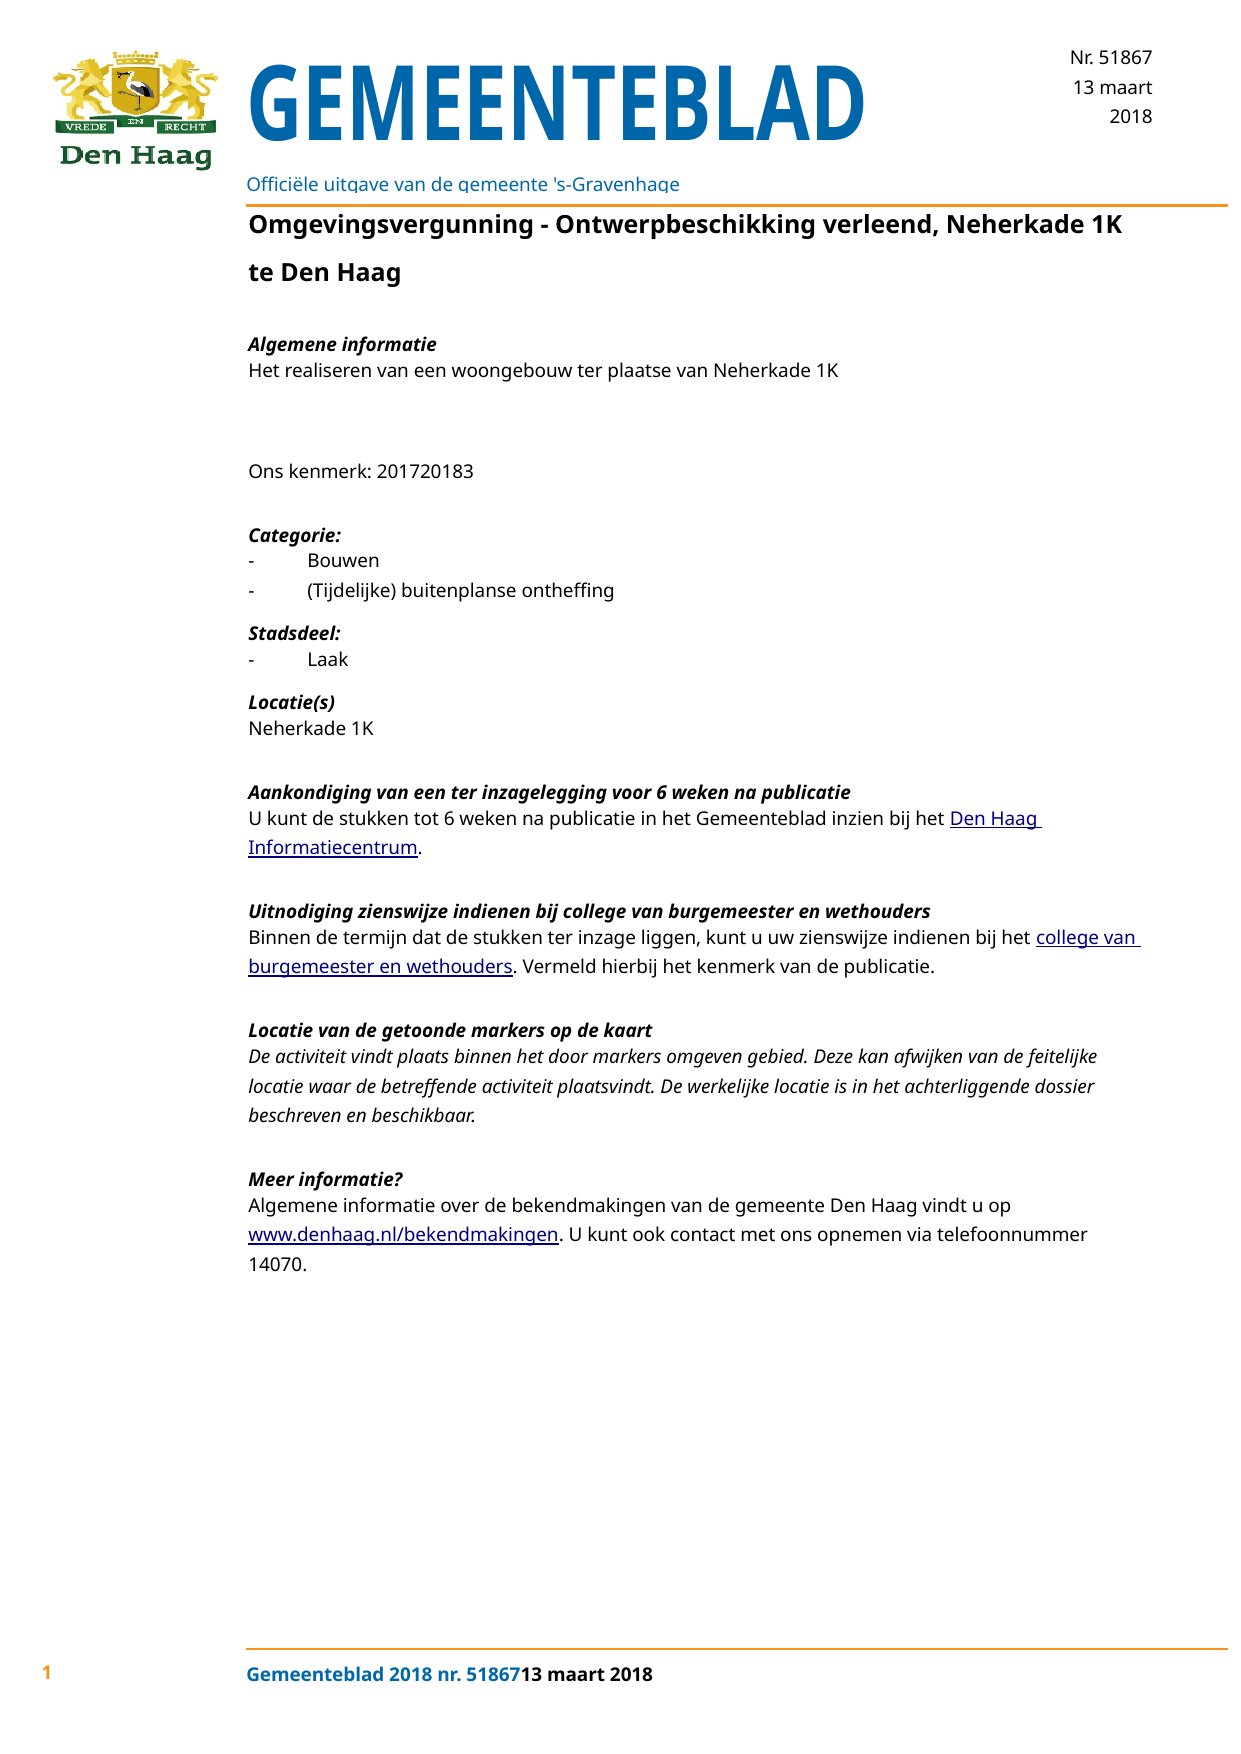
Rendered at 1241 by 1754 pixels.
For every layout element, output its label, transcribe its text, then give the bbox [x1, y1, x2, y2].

text Binnen de termijn dat de stukken ter inzage liggen, kunt u uw zienswijze indienen bij het college van burgemeester en wethouders. Vermeld hierbij het kenmerk van de publicatie. [248, 924, 1152, 979]
text Locatie van de getoonde markers op de kaart [248, 1017, 1152, 1043]
text Categorie: [248, 522, 1152, 548]
text Uitnodiging zienswijze indienen bij college van burgemeester en wethouders [248, 898, 1152, 924]
picture [41, 47, 231, 172]
text De activiteit vindt plaats binnen het door markers omgeven gebied. Deze kan afwijken van de feitelijke locatie waar de betreffende activiteit plaatsvindt. De werkelijke locatie is in het achterliggende dossier beschreven en beschikbaar. [248, 1043, 1152, 1128]
text Stadsdeel: [248, 620, 1152, 646]
list Laak [248, 646, 1152, 672]
text Algemene informatie [248, 331, 1152, 357]
text Algemene informatie over de bekendmakingen van de gemeente Den Haag vindt u op www.denhaag.nl/bekendmakingen. U kunt ook contact met ons opnemen via telefoonnummer 14070. [248, 1192, 1152, 1277]
text Neherkade 1K [248, 715, 1152, 741]
text Aankondiging van een ter inzagelegging voor 6 weken na publicatie [248, 779, 1152, 805]
text Meer informatie? [248, 1166, 1152, 1192]
text U kunt de stukken tot 6 weken na publicatie in het Gemeenteblad inzien bij het Den Haag Informatiecentrum. [248, 805, 1152, 860]
text Locatie(s) [248, 689, 1152, 715]
list (Tijdelijke) buitenplanse ontheffing [248, 577, 1152, 603]
text Ons kenmerk: 201720183 [248, 458, 1152, 484]
text Omgevingsvergunning - Ontwerpbeschikking verleend, Neherkade 1K te Den Haag [248, 207, 1152, 288]
text Het realiseren van een woongebouw ter plaatse van Neherkade 1K [248, 357, 1152, 383]
list Bouwen [248, 548, 1152, 573]
